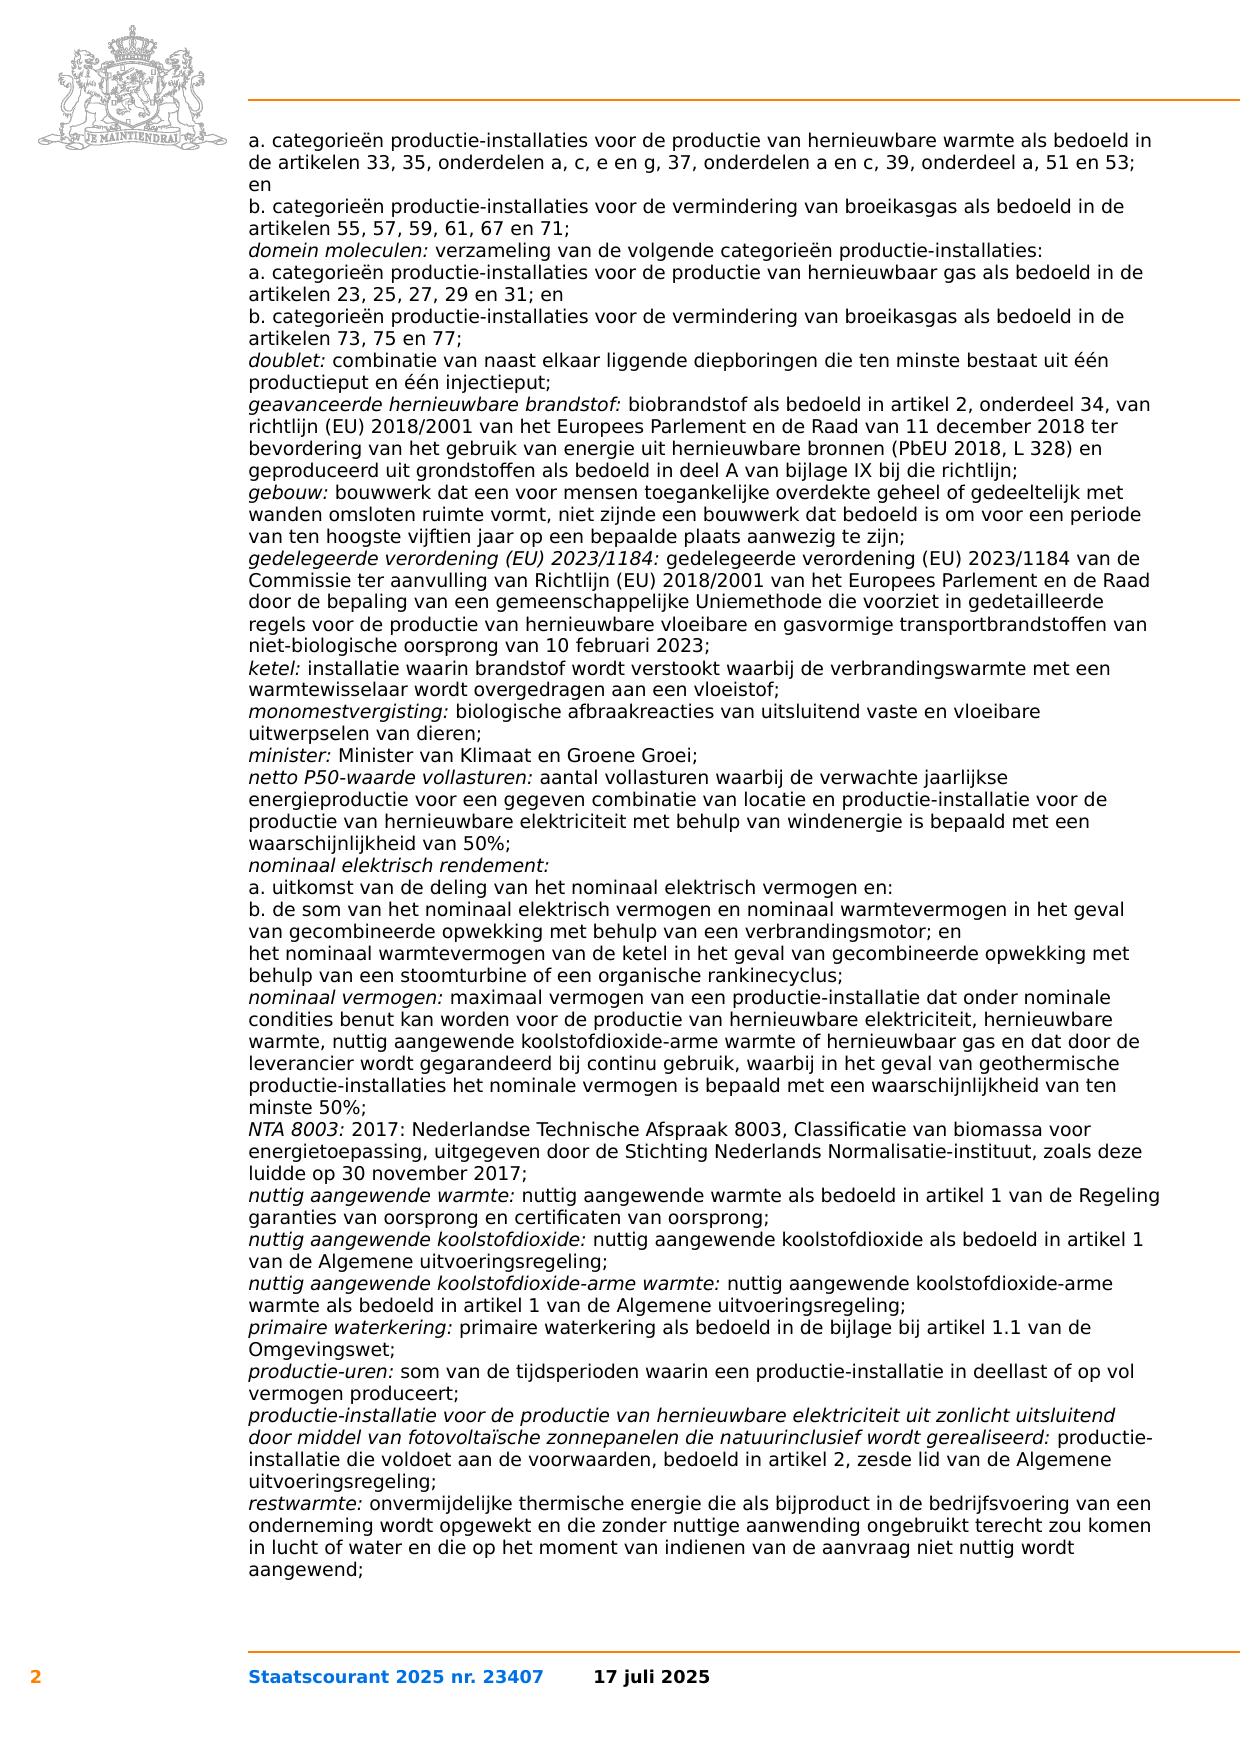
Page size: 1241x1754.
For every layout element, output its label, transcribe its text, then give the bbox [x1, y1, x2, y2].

text geavanceerde hernieuwbare brandstof: biobrandstof als bedoeld in artikel 2, onderdeel 34, van richtlijn (EU) 2018/2001 van het Europees Parlement en de Raad van 11 december 2018 ter bevordering van het gebruik van energie uit hernieuwbare bronnen (PbEU 2018, L 328) en geproduceerd uit grondstoffen als bedoeld in deel A van bijlage IX bij die richtlijn; [248, 394, 1163, 482]
text primaire waterkering: primaire waterkering als bedoeld in de bijlage bij artikel 1.1 van de Omgevingswet; [248, 1317, 1163, 1361]
text a. categorieën productie-installaties voor de productie van hernieuwbaar gas als bedoeld in de artikelen 23, 25, 27, 29 en 31; en [248, 262, 1163, 306]
text nominaal elektrisch rendement: [248, 855, 1163, 877]
text het nominaal warmtevermogen van de ketel in het geval van gecombineerde opwekking met behulp van een stoomturbine of een organische rankinecyclus; [248, 943, 1163, 987]
text domein moleculen: verzameling van de volgende categorieën productie-installaties: [248, 240, 1163, 262]
text restwarmte: onvermijdelijke thermische energie die als bijproduct in de bedrijfsvoering van een onderneming wordt opgewekt en die zonder nuttige aanwending ongebruikt terecht zou komen in lucht of water en die op het moment van indienen van de aanvraag niet nuttig wordt aangewend; [248, 1493, 1163, 1581]
text ketel: installatie waarin brandstof wordt verstookt waarbij de verbrandingswarmte met een warmtewisselaar wordt overgedragen aan een vloeistof; [248, 657, 1163, 701]
text nuttig aangewende koolstofdioxide: nuttig aangewende koolstofdioxide als bedoeld in artikel 1 van de Algemene uitvoeringsregeling; [248, 1229, 1163, 1273]
text a. categorieën productie-installaties voor de productie van hernieuwbare warmte als bedoeld in de artikelen 33, 35, onderdelen a, c, e en g, 37, onderdelen a en c, 39, onderdeel a, 51 en 53; en [248, 130, 1163, 196]
text a. uitkomst van de deling van het nominaal elektrisch vermogen en: [248, 877, 1163, 899]
text gebouw: bouwwerk dat een voor mensen toegankelijke overdekte geheel of gedeeltelijk met wanden omsloten ruimte vormt, niet zijnde een bouwwerk dat bedoeld is om voor een periode van ten hoogste vijftien jaar op een bepaalde plaats aanwezig te zijn; [248, 482, 1163, 547]
text netto P50-waarde vollasturen: aantal vollasturen waarbij de verwachte jaarlijkse energieproductie voor een gegeven combinatie van locatie en productie-installatie voor de productie van hernieuwbare elektriciteit met behulp van windenergie is bepaald met een waarschijnlijkheid van 50%; [248, 767, 1163, 855]
text nuttig aangewende warmte: nuttig aangewende warmte als bedoeld in artikel 1 van de Regeling garanties van oorsprong en certificaten van oorsprong; [248, 1185, 1163, 1229]
text doublet: combinatie van naast elkaar liggende diepboringen die ten minste bestaat uit één productieput en één injectieput; [248, 350, 1163, 394]
text productie-uren: som van de tijdsperioden waarin een productie-installatie in deellast of op vol vermogen produceert; [248, 1361, 1163, 1405]
text productie-installatie voor de productie van hernieuwbare elektriciteit uit zonlicht uitsluitend door middel van fotovoltaïsche zonnepanelen die natuurinclusief wordt gerealiseerd: productie-installatie die voldoet aan de voorwaarden, bedoeld in artikel 2, zesde lid van de Algemene uitvoeringsregeling; [248, 1405, 1163, 1493]
text minister: Minister van Klimaat en Groene Groei; [248, 745, 1163, 767]
text nominaal vermogen: maximaal vermogen van een productie-installatie dat onder nominale condities benut kan worden voor de productie van hernieuwbare elektriciteit, hernieuwbare warmte, nuttig aangewende koolstofdioxide-arme warmte of hernieuwbaar gas en dat door de leverancier wordt gegarandeerd bij continu gebruik, waarbij in het geval van geothermische productie-installaties het nominale vermogen is bepaald met een waarschijnlijkheid van ten minste 50%; [248, 987, 1163, 1119]
text b. categorieën productie-installaties voor de vermindering van broeikasgas als bedoeld in de artikelen 55, 57, 59, 61, 67 en 71; [248, 196, 1163, 240]
text b. categorieën productie-installaties voor de vermindering van broeikasgas als bedoeld in de artikelen 73, 75 en 77; [248, 306, 1163, 350]
text b. de som van het nominaal elektrisch vermogen en nominaal warmtevermogen in het geval van gecombineerde opwekking met behulp van een verbrandingsmotor; en [248, 899, 1163, 943]
picture [38, 25, 227, 150]
text nuttig aangewende koolstofdioxide-arme warmte: nuttig aangewende koolstofdioxide-arme warmte als bedoeld in artikel 1 van de Algemene uitvoeringsregeling; [248, 1273, 1163, 1317]
text monomestvergisting: biologische afbraakreacties van uitsluitend vaste en vloeibare uitwerpselen van dieren; [248, 701, 1163, 745]
text gedelegeerde verordening (EU) 2023/1184: gedelegeerde verordening (EU) 2023/1184 van de Commissie ter aanvulling van Richtlijn (EU) 2018/2001 van het Europees Parlement en de Raad door de bepaling van een gemeenschappelijke Uniemethode die voorziet in gedetailleerde regels voor de productie van hernieuwbare vloeibare en gasvormige transportbrandstoffen van niet-biologische oorsprong van 10 februari 2023; [248, 547, 1163, 657]
text NTA 8003: 2017: Nederlandse Technische Afspraak 8003, Classificatie van biomassa voor energietoepassing, uitgegeven door de Stichting Nederlands Normalisatie-instituut, zoals deze luidde op 30 november 2017; [248, 1119, 1163, 1185]
